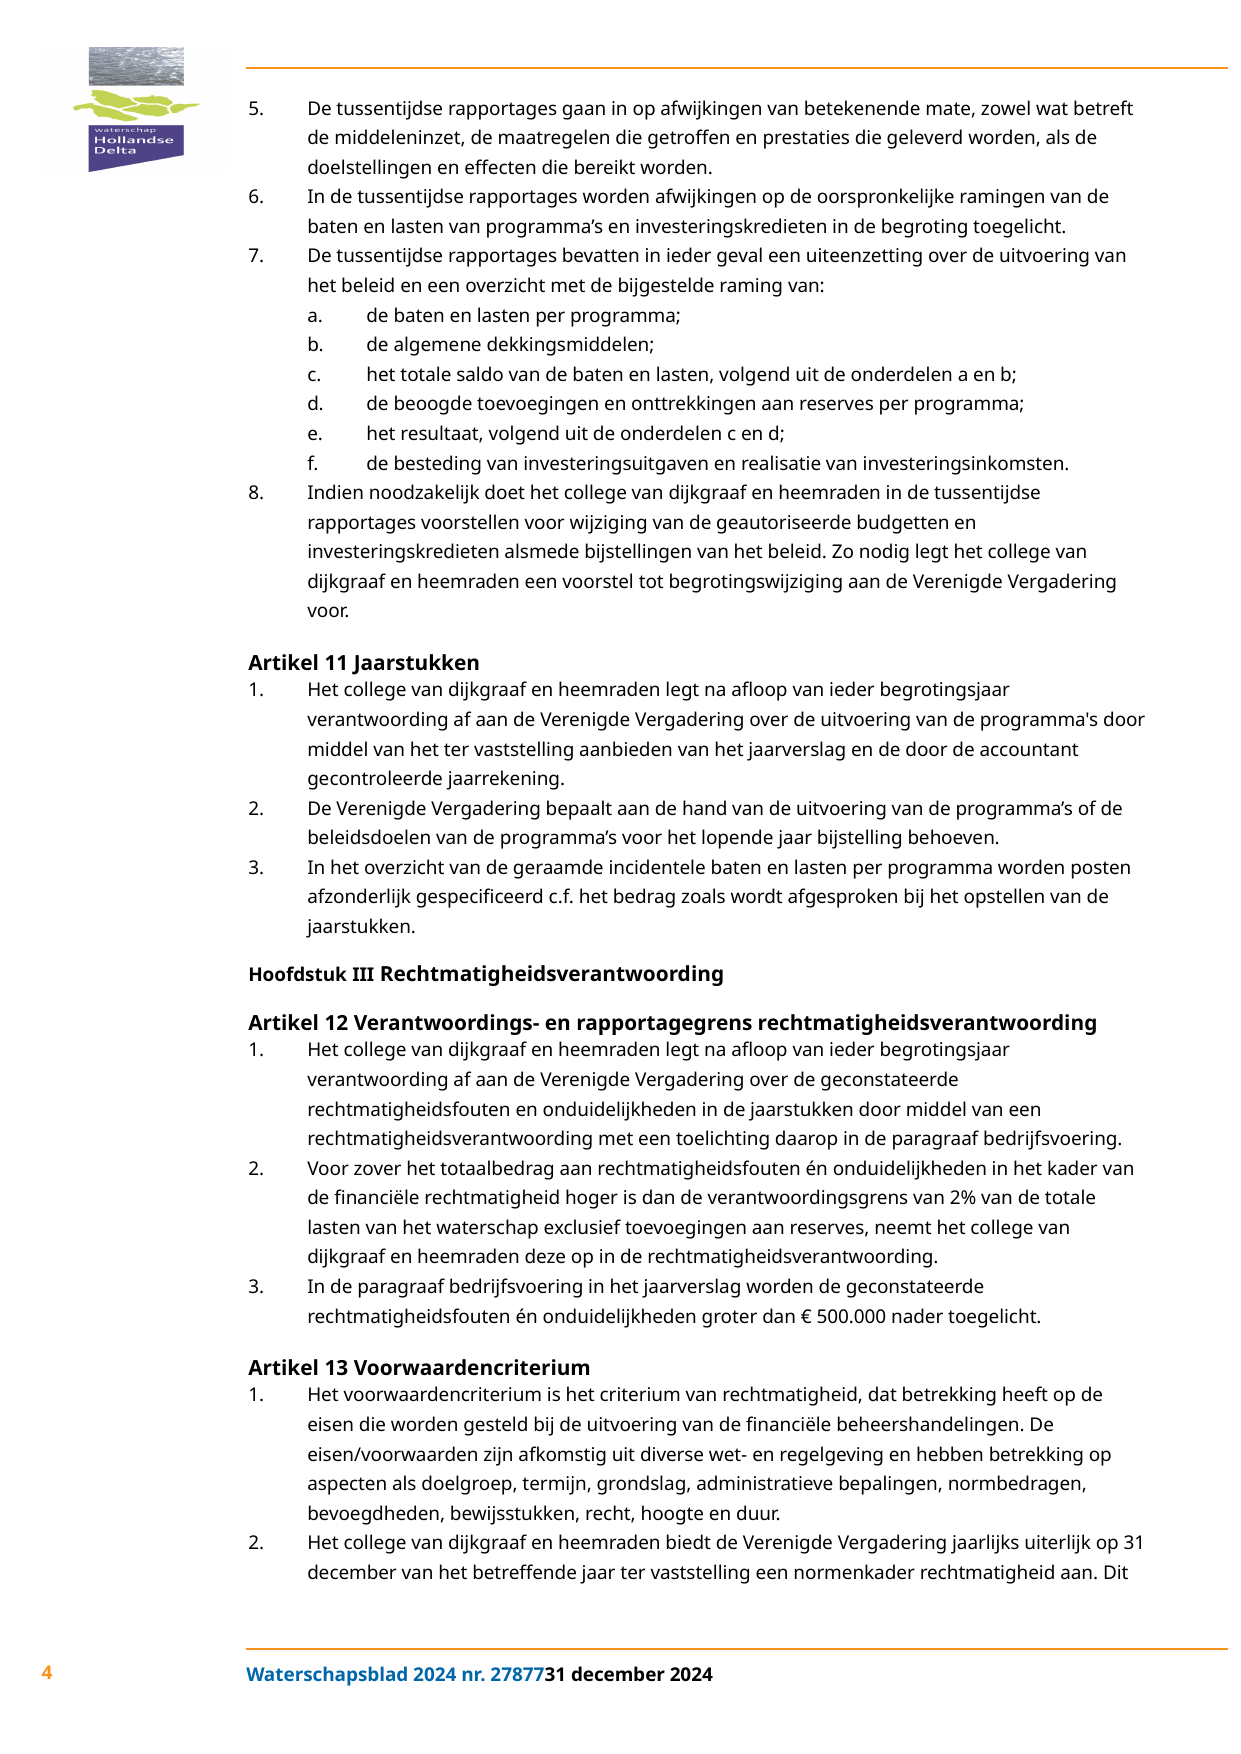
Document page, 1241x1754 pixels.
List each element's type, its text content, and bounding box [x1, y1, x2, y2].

list In de paragraaf bedrijfsvoering in het jaarverslag worden de geconstateerde rechtmatigheidsfouten én onduidelijkheden groter dan € 500.000 nader toegelicht. [248, 1273, 1152, 1328]
list het resultaat, volgend uit de onderdelen c en d; [307, 420, 1152, 446]
list Indien noodzakelijk doet het college van dijkgraaf en heemraden in de tussentijdse rapportages voorstellen voor wijziging van de geautoriseerde budgetten en investeringskredieten alsmede bijstellingen van het beleid. Zo nodig legt het college van dijkgraaf en heemraden een voorstel tot begrotingswijziging aan de Verenigde Vergadering voor. [248, 479, 1152, 623]
list De tussentijdse rapportages bevatten in ieder geval een uiteenzetting over de uitvoering van het beleid en een overzicht met de bijgestelde raming van: [248, 243, 1152, 298]
list In het overzicht van de geraamde incidentele baten en lasten per programma worden posten afzonderlijk gespecificeerd c.f. het bedrag zoals wordt afgesproken bij het opstellen van de jaarstukken. [248, 854, 1152, 939]
list Voor zover het totaalbedrag aan rechtmatigheidsfouten én onduidelijkheden in het kader van de financiële rechtmatigheid hoger is dan de verantwoordingsgrens van 2% van de totale lasten van het waterschap exclusief toevoegingen aan reserves, neemt het college van dijkgraaf en heemraden deze op in de rechtmatigheidsverantwoording. [248, 1155, 1152, 1269]
text Artikel 11 Jaarstukken [248, 648, 1152, 677]
list Het college van dijkgraaf en heemraden biedt de Verenigde Vergadering jaarlijks uiterlijk op 31 december van het betreffende jaar ter vaststelling een normenkader rechtmatigheid aan. Dit [248, 1529, 1152, 1585]
list de baten en lasten per programma; [307, 302, 1152, 328]
list het totale saldo van de baten en lasten, volgend uit de onderdelen a en b; [307, 361, 1152, 387]
text Hoofdstuk III Rechtmatigheidsverantwoording [248, 959, 1152, 987]
text Artikel 13 Voorwaardencriterium [248, 1353, 1152, 1382]
list In de tussentijdse rapportages worden afwijkingen op de oorspronkelijke ramingen van de baten en lasten van programma’s en investeringskredieten in de begroting toegelicht. [248, 183, 1152, 239]
list de beoogde toevoegingen en onttrekkingen aan reserves per programma; [307, 391, 1152, 416]
list Het voorwaardencriterium is het criterium van rechtmatigheid, dat betrekking heeft op de eisen die worden gesteld bij de uitvoering van de financiële beheershandelingen. De eisen/voorwaarden zijn afkomstig uit diverse wet- en regelgeving en hebben betrekking op aspecten als doelgroep, termijn, grondslag, administratieve bepalingen, normbedragen, bevoegdheden, bewijsstukken, recht, hoogte en duur. [248, 1382, 1152, 1526]
list Het college van dijkgraaf en heemraden legt na afloop van ieder begrotingsjaar verantwoording af aan de Verenigde Vergadering over de uitvoering van de programma's door middel van het ter vaststelling aanbieden van het jaarverslag en de door de accountant gecontroleerde jaarrekening. [248, 677, 1152, 791]
text Artikel 12 Verantwoordings- en rapportagegrens rechtmatigheidsverantwoording [248, 1008, 1152, 1037]
list Het college van dijkgraaf en heemraden legt na afloop van ieder begrotingsjaar verantwoording af aan de Verenigde Vergadering over de geconstateerde rechtmatigheidsfouten en onduidelijkheden in de jaarstukken door middel van een rechtmatigheidsverantwoording met een toelichting daarop in de paragraaf bedrijfsvoering. [248, 1037, 1152, 1151]
list de besteding van investeringsuitgaven en realisatie van investeringsinkomsten. [307, 450, 1152, 476]
list de algemene dekkingsmiddelen; [307, 331, 1152, 357]
list De Verenigde Vergadering bepaalt aan de hand van de uitvoering van de programma’s of de beleidsdoelen van de programma’s voor het lopende jaar bijstelling behoeven. [248, 795, 1152, 850]
list De tussentijdse rapportages gaan in op afwijkingen van betekenende mate, zowel wat betreft de middeleninzet, de maatregelen die getroffen en prestaties die geleverd worden, als de doelstellingen en effecten die bereikt worden. [248, 95, 1152, 180]
picture [41, 47, 231, 172]
